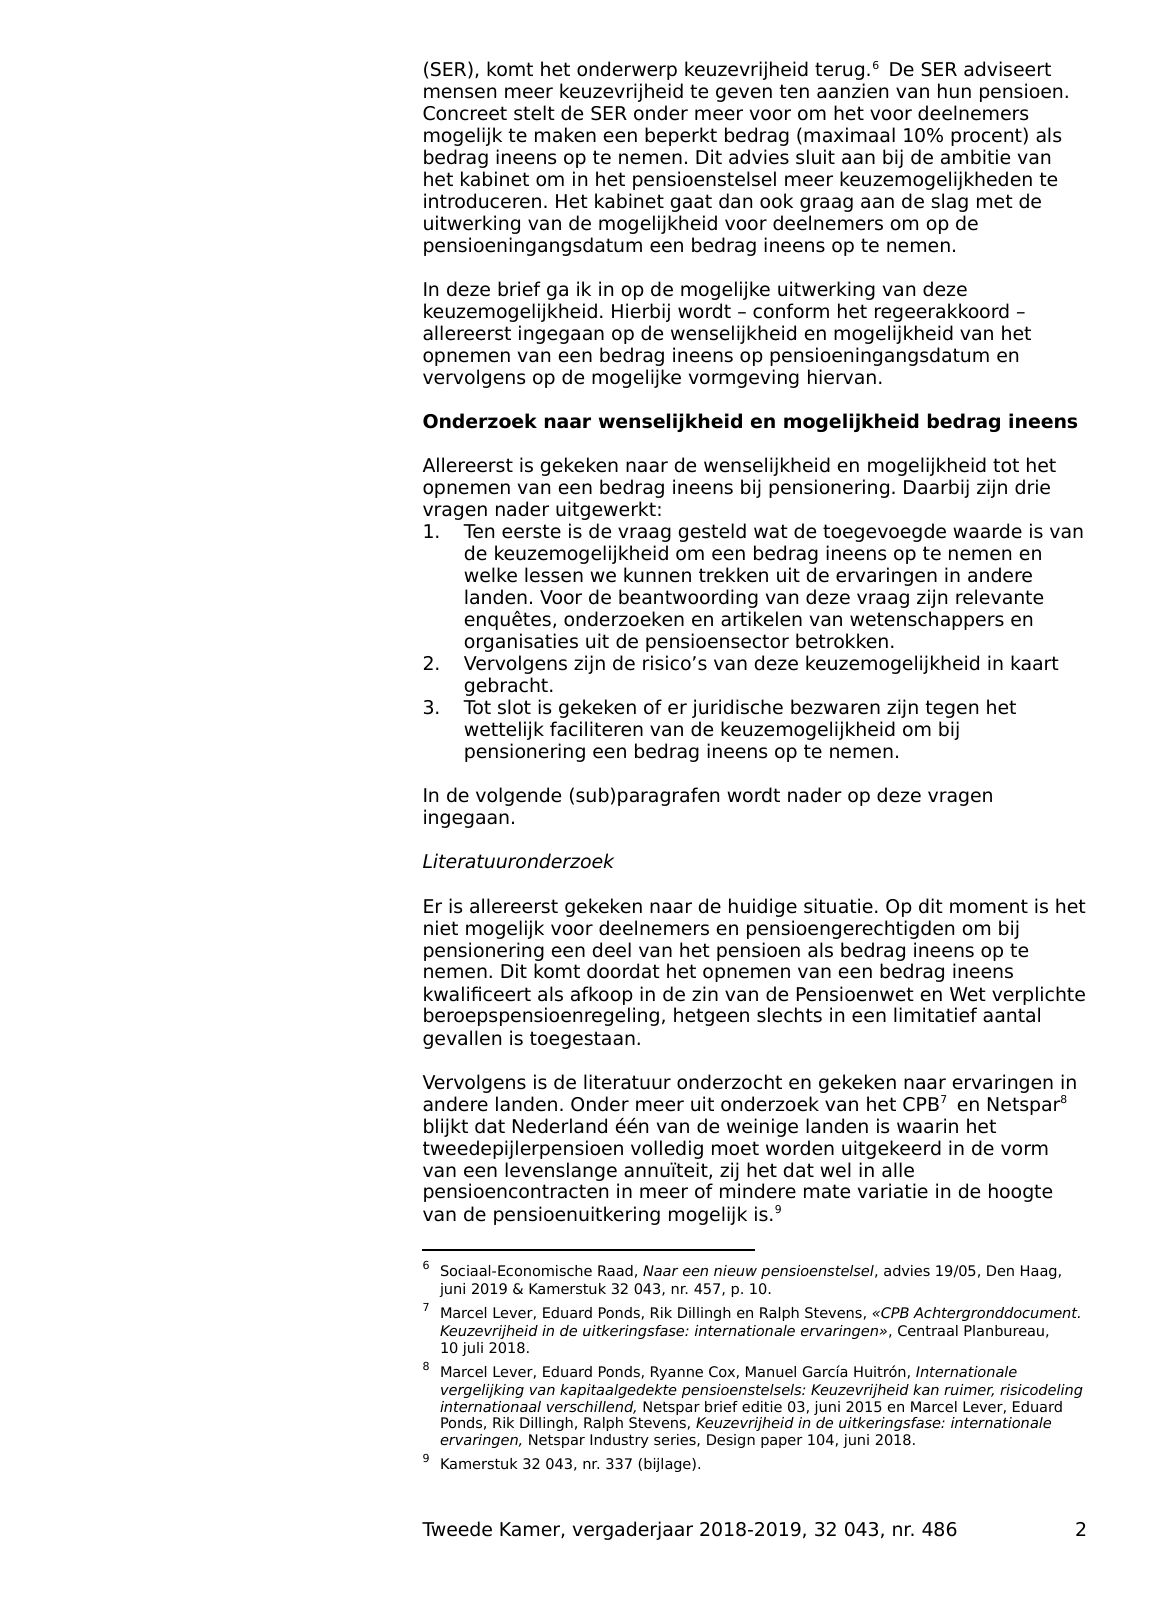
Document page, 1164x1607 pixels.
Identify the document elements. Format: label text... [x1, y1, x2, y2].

subtitle Literatuuronderzoek [422, 851, 1087, 873]
text Sociaal-Economische Raad, Naar een nieuw pensioenstelsel, advies 19/05, Den Haag, juni 2019 & Kamerstuk 32 043, nr. 457, p. 10. [422, 1259, 1087, 1298]
text 1. Ten eerste is de vraag gesteld wat de toegevoegde waarde is van de keuzemogelijkheid om een bedrag ineens op te nemen en welke lessen we kunnen trekken uit de ervaringen in andere landen. Voor de beantwoording van deze vraag zijn relevante enquêtes, onderzoeken en artikelen van wetenschappers en organisaties uit de pensioensector betrokken. [422, 521, 1087, 653]
text Marcel Lever, Eduard Ponds, Ryanne Cox, Manuel García Huitrón, Internationale vergelijking van kapitaalgedekte pensioenstelsels: Keuzevrijheid kan ruimer, risicodeling internationaal verschillend, Netspar brief editie 03, juni 2015 en Marcel Lever, Eduard Ponds, Rik Dillingh, Ralph Stevens, Keuzevrijheid in de uitkeringsfase: internationale ervaringen, Netspar Industry series, Design paper 104, juni 2018. [422, 1360, 1087, 1449]
text Vervolgens is de literatuur onderzocht en gekeken naar ervaringen in andere landen. Onder meer uit onderzoek van het CPB en Netspar blijkt dat Nederland één van de weinige landen is waarin het tweedepijlerpensioen volledig moet worden uitgekeerd in de vorm van een levenslange annuïteit, zij het dat wel in alle pensioencontracten in meer of mindere mate variatie in de hoogte van de pensioenuitkering mogelijk is. [422, 1072, 1087, 1225]
text In de volgende (sub)paragrafen wordt nader op deze vragen ingegaan. [422, 785, 1087, 829]
subtitle Onderzoek naar wenselijkheid en mogelijkheid bedrag ineens [422, 411, 1087, 433]
text In deze brief ga ik in op de mogelijke uitwerking van deze keuzemogelijkheid. Hierbij wordt – conform het regeerakkoord – allereerst ingegaan op de wenselijkheid en mogelijkheid van het opnemen van een bedrag ineens op pensioeningangsdatum en vervolgens op de mogelijke vormgeving hiervan. [422, 279, 1087, 389]
text 3. Tot slot is gekeken of er juridische bezwaren zijn tegen het wettelijk faciliteren van de keuzemogelijkheid om bij pensionering een bedrag ineens op te nemen. [422, 697, 1087, 763]
text Allereerst is gekeken naar de wenselijkheid en mogelijkheid tot het opnemen van een bedrag ineens bij pensionering. Daarbij zijn drie vragen nader uitgewerkt: [422, 455, 1087, 521]
text Er is allereerst gekeken naar de huidige situatie. Op dit moment is het niet mogelijk voor deelnemers en pensioengerechtigden om bij pensionering een deel van het pensioen als bedrag ineens op te nemen. Dit komt doordat het opnemen van een bedrag ineens kwalificeert als afkoop in de zin van de Pensioenwet en Wet verplichte beroepspensioenregeling, hetgeen slechts in een limitatief aantal gevallen is toegestaan. [422, 896, 1087, 1049]
text (SER), komt het onderwerp keuzevrijheid terug. De SER adviseert mensen meer keuzevrijheid te geven ten aanzien van hun pensioen. Concreet stelt de SER onder meer voor om het voor deelnemers mogelijk te maken een beperkt bedrag (maximaal 10% procent) als bedrag ineens op te nemen. Dit advies sluit aan bij de ambitie van het kabinet om in het pensioenstelsel meer keuzemogelijkheden te introduceren. Het kabinet gaat dan ook graag aan de slag met de uitwerking van de mogelijkheid voor deelnemers om op de pensioeningangsdatum een bedrag ineens op te nemen. [422, 59, 1087, 257]
text Kamerstuk 32 043, nr. 337 (bijlage). [422, 1452, 1087, 1474]
text Marcel Lever, Eduard Ponds, Rik Dillingh en Ralph Stevens, «CPB Achtergronddocument. Keuzevrijheid in de uitkeringsfase: internationale ervaringen», Centraal Planbureau, 10 juli 2018. [422, 1301, 1087, 1357]
text 2. Vervolgens zijn de risico’s van deze keuzemogelijkheid in kaart gebracht. [422, 653, 1087, 697]
